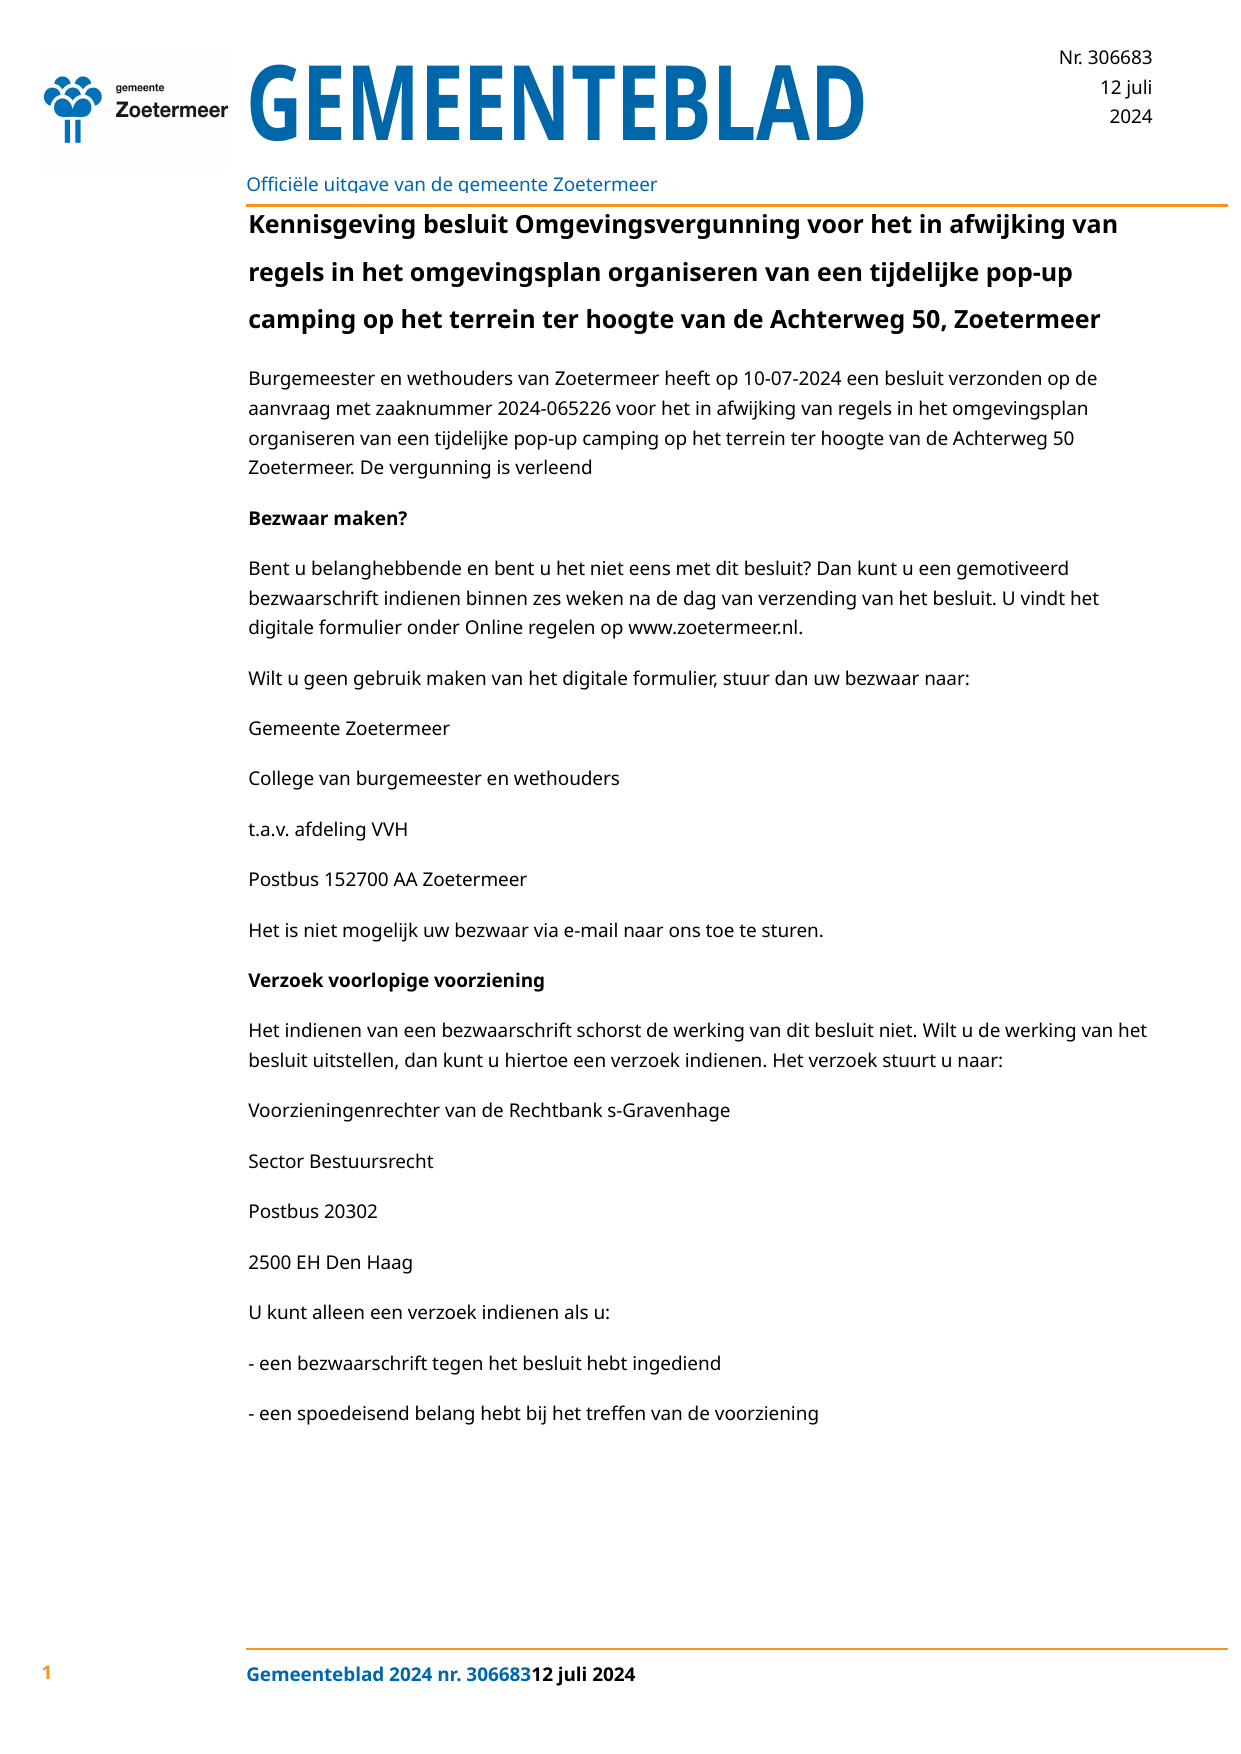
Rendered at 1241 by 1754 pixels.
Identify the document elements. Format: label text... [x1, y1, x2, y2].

text Burgemeester en wethouders van Zoetermeer heeft op 10-07-2024 een besluit verzonden op de aanvraag met zaaknummer 2024-065226 voor het in afwijking van regels in het omgevingsplan organiseren van een tijdelijke pop-up camping op het terrein ter hoogte van de Achterweg 50 Zoetermeer. De vergunning is verleend [248, 366, 1152, 480]
text Sector Bestuursrecht [248, 1148, 1152, 1174]
text Het indienen van een bezwaarschrift schorst de werking van dit besluit niet. Wilt u de werking van het besluit uitstellen, dan kunt u hiertoe een verzoek indienen. Het verzoek stuurt u naar: [248, 1018, 1152, 1073]
text Verzoek voorlopige voorziening [248, 967, 1152, 993]
text Gemeente Zoetermeer [248, 715, 1152, 741]
text U kunt alleen een verzoek indienen als u: [248, 1299, 1152, 1325]
text Wilt u geen gebruik maken van het digitale formulier, stuur dan uw bezwaar naar: [248, 665, 1152, 690]
picture [41, 47, 231, 172]
text t.a.v. afdeling VVH [248, 816, 1152, 842]
text Kennisgeving besluit Omgevingsvergunning voor het in afwijking van regels in het omgevingsplan organiseren van een tijdelijke pop-up camping op het terrein ter hoogte van de Achterweg 50, Zoetermeer [248, 207, 1152, 336]
text - een bezwaarschrift tegen het besluit hebt ingediend [248, 1350, 1152, 1375]
text Bezwaar maken? [248, 505, 1152, 530]
text - een spoedeisend belang hebt bij het treffen van de voorziening [248, 1400, 1152, 1426]
text Het is niet mogelijk uw bezwaar via e-mail naar ons toe te sturen. [248, 917, 1152, 942]
text Bent u belanghebbende en bent u het niet eens met dit besluit? Dan kunt u een gemotiveerd bezwaarschrift indienen binnen zes weken na de dag van verzending van het besluit. U vindt het digitale formulier onder Online regelen op www.zoetermeer.nl. [248, 555, 1152, 640]
text 2500 EH Den Haag [248, 1249, 1152, 1274]
text Voorzieningenrechter van de Rechtbank s-Gravenhage [248, 1098, 1152, 1123]
text College van burgemeester en wethouders [248, 766, 1152, 791]
text Postbus 20302 [248, 1198, 1152, 1224]
text Postbus 152700 AA Zoetermeer [248, 866, 1152, 892]
